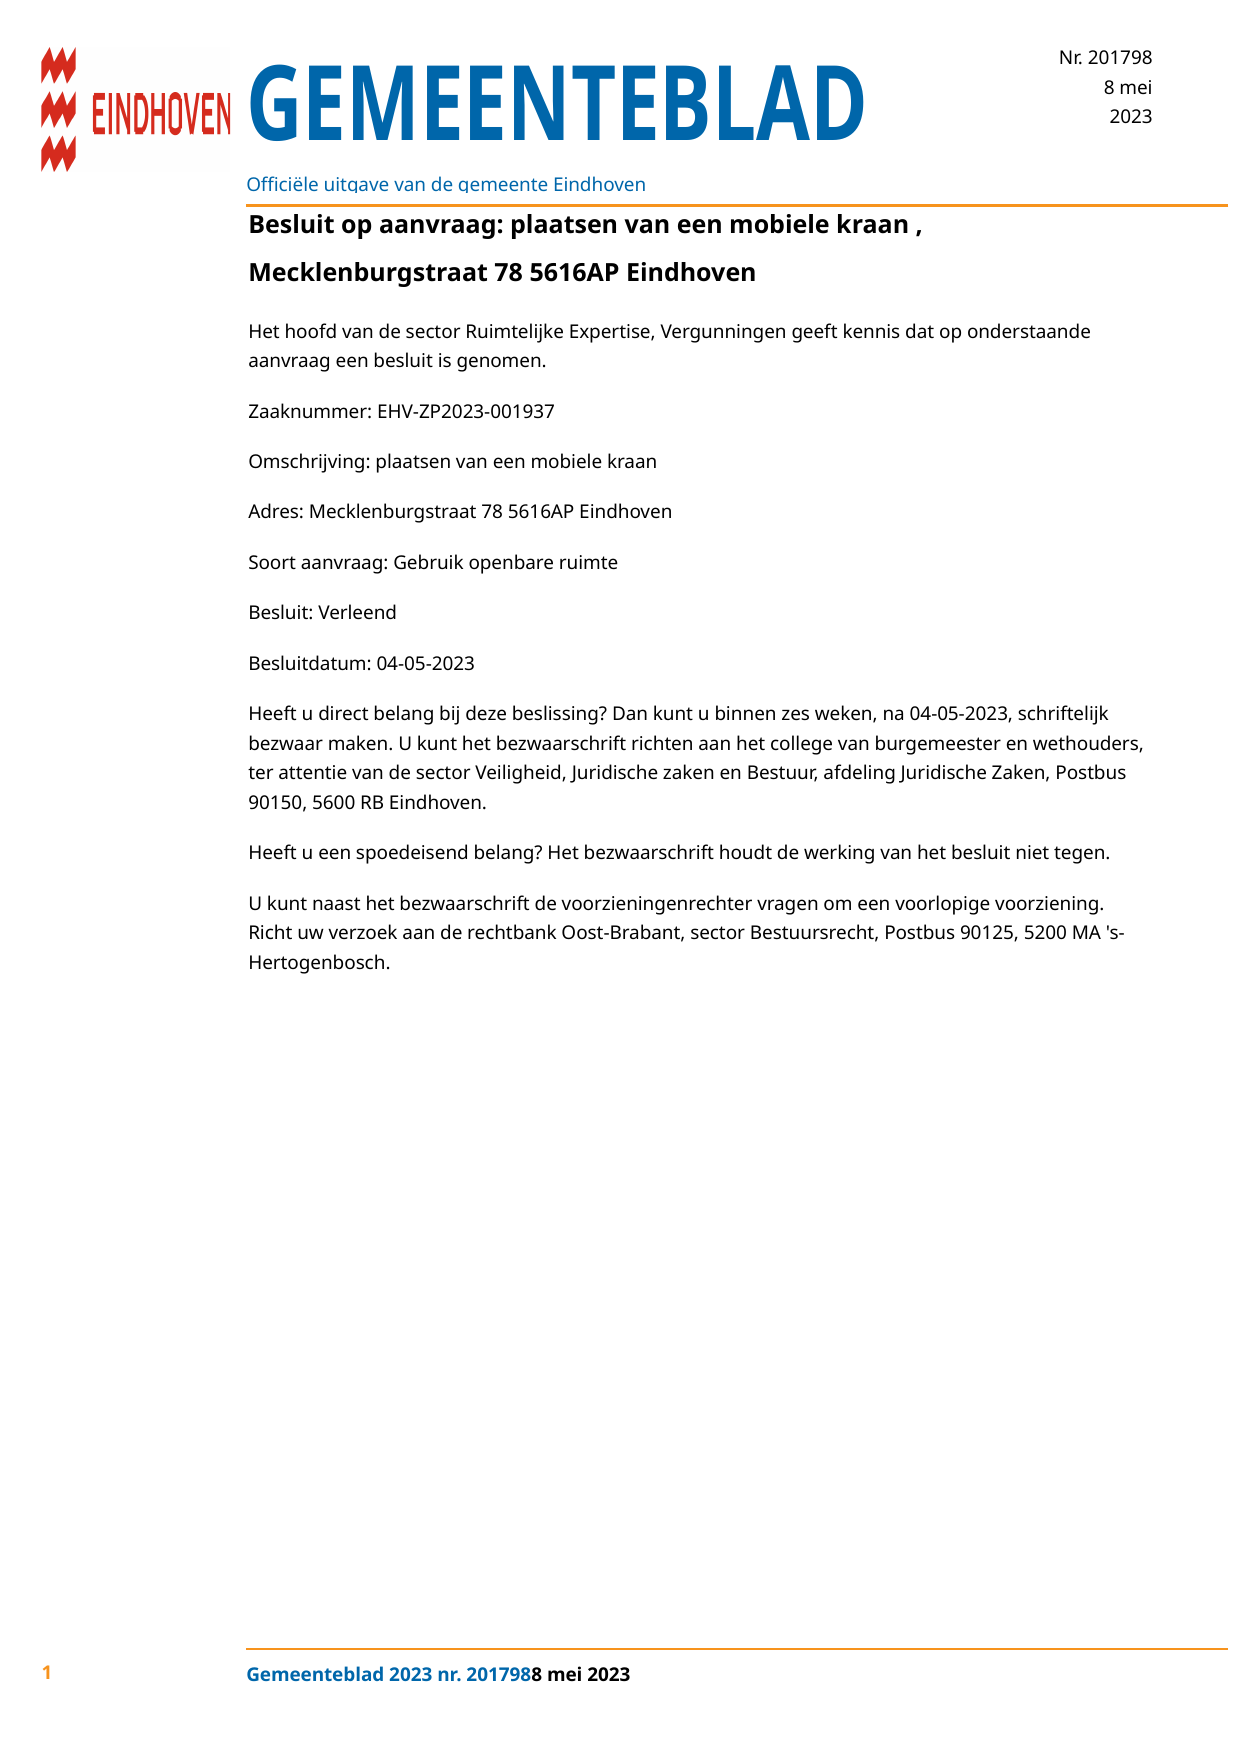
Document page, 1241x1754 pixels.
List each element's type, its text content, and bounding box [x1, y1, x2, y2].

text Besluit: Verleend [248, 599, 1152, 625]
text U kunt naast het bezwaarschrift de voorzieningenrechter vragen om een voorlopige voorziening. Richt uw verzoek aan de rechtbank Oost-Brabant, sector Bestuursrecht, Postbus 90125, 5200 MA 's-Hertogenbosch. [248, 890, 1152, 975]
text Omschrijving: plaatsen van een mobiele kraan [248, 448, 1152, 474]
text Adres: Mecklenburgstraat 78 5616AP Eindhoven [248, 499, 1152, 524]
text Zaaknummer: EHV-ZP2023-001937 [248, 398, 1152, 424]
picture [41, 47, 231, 172]
text Heeft u direct belang bij deze beslissing? Dan kunt u binnen zes weken, na 04-05-2023, schriftelijk bezwaar maken. U kunt het bezwaarschrift richten aan het college van burgemeester en wethouders, ter attentie van de sector Veiligheid, Juridische zaken en Bestuur, afdeling Juridische Zaken, Postbus 90150, 5600 RB Eindhoven. [248, 700, 1152, 815]
text Besluit op aanvraag: plaatsen van een mobiele kraan , Mecklenburgstraat 78 5616AP Eindhoven [248, 207, 1152, 288]
text Soort aanvraag: Gebruik openbare ruimte [248, 549, 1152, 575]
text Heeft u een spoedeisend belang? Het bezwaarschrift houdt de werking van het besluit niet tegen. [248, 839, 1152, 865]
text Besluitdatum: 04-05-2023 [248, 650, 1152, 676]
text Het hoofd van de sector Ruimtelijke Expertise, Vergunningen geeft kennis dat op onderstaande aanvraag een besluit is genomen. [248, 318, 1152, 373]
